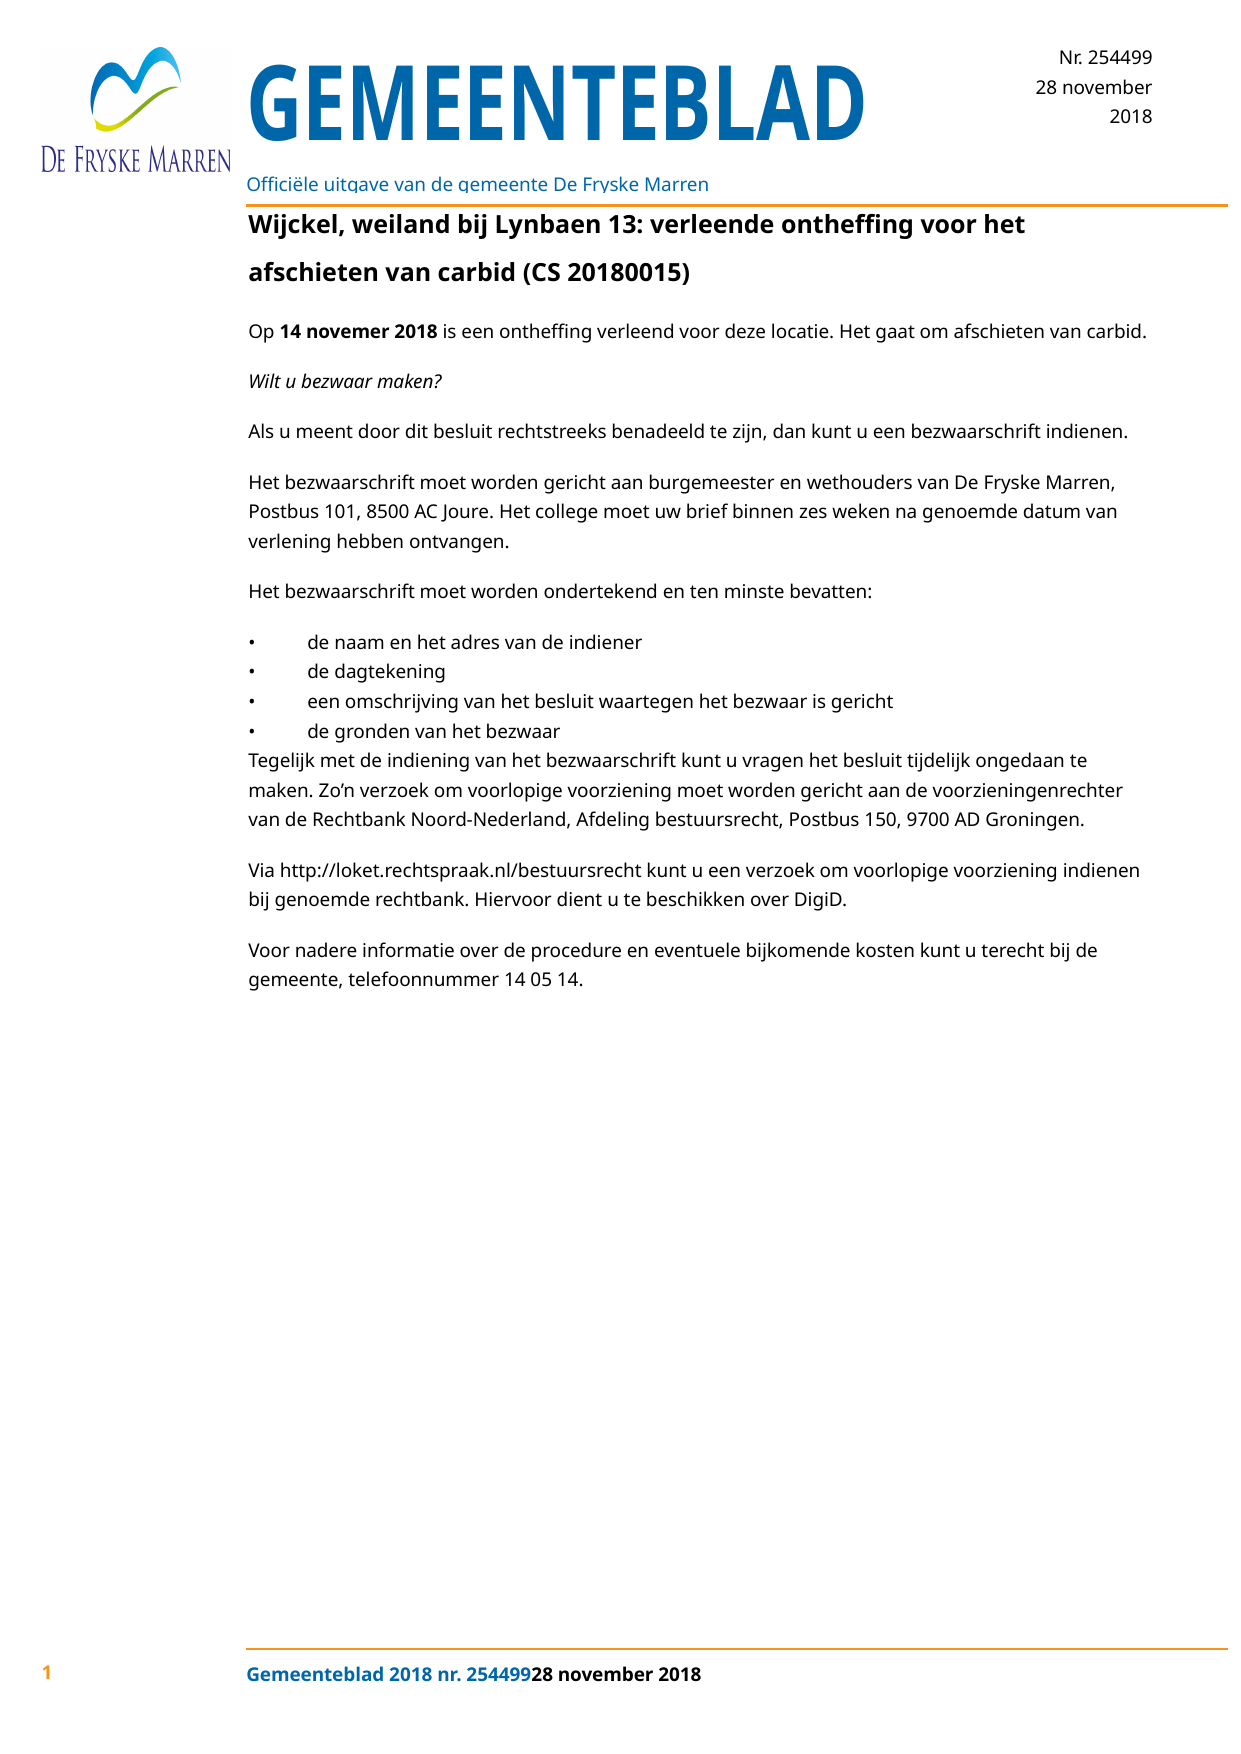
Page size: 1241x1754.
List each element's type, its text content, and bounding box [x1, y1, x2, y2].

picture [41, 47, 231, 172]
list de gronden van het bezwaar [248, 718, 1152, 744]
list een omschrijving van het besluit waartegen het bezwaar is gericht [248, 688, 1152, 714]
text Voor nadere informatie over de procedure en eventuele bijkomende kosten kunt u terecht bij de gemeente, telefoonnummer 14 05 14. [248, 937, 1152, 992]
text Het bezwaarschrift moet worden ondertekend en ten minste bevatten: [248, 579, 1152, 604]
text Tegelijk met de indiening van het bezwaarschrift kunt u vragen het besluit tijdelijk ongedaan te maken. Zo’n verzoek om voorlopige voorziening moet worden gericht aan de voorzieningenrechter van de Rechtbank Noord-Nederland, Afdeling bestuursrecht, Postbus 150, 9700 AD Groningen. [248, 747, 1152, 832]
text Wilt u bezwaar maken? [248, 368, 1152, 394]
text Op 14 novemer 2018 is een ontheffing verleend voor deze locatie. Het gaat om afschieten van carbid. [248, 318, 1152, 344]
text Het bezwaarschrift moet worden gericht aan burgemeester en wethouders van De Fryske Marren, Postbus 101, 8500 AC Joure. Het college moet uw brief binnen zes weken na genoemde datum van verlening hebben ontvangen. [248, 469, 1152, 554]
text Wijckel, weiland bij Lynbaen 13: verleende ontheffing voor het afschieten van carbid (CS 20180015) [248, 207, 1152, 288]
text Als u meent door dit besluit rechtstreeks benadeeld te zijn, dan kunt u een bezwaarschrift indienen. [248, 419, 1152, 444]
text Via http://loket.rechtspraak.nl/bestuursrecht kunt u een verzoek om voorlopige voorziening indienen bij genoemde rechtbank. Hiervoor dient u te beschikken over DigiD. [248, 857, 1152, 912]
list de dagtekening [248, 659, 1152, 684]
list de naam en het adres van de indiener [248, 629, 1152, 655]
